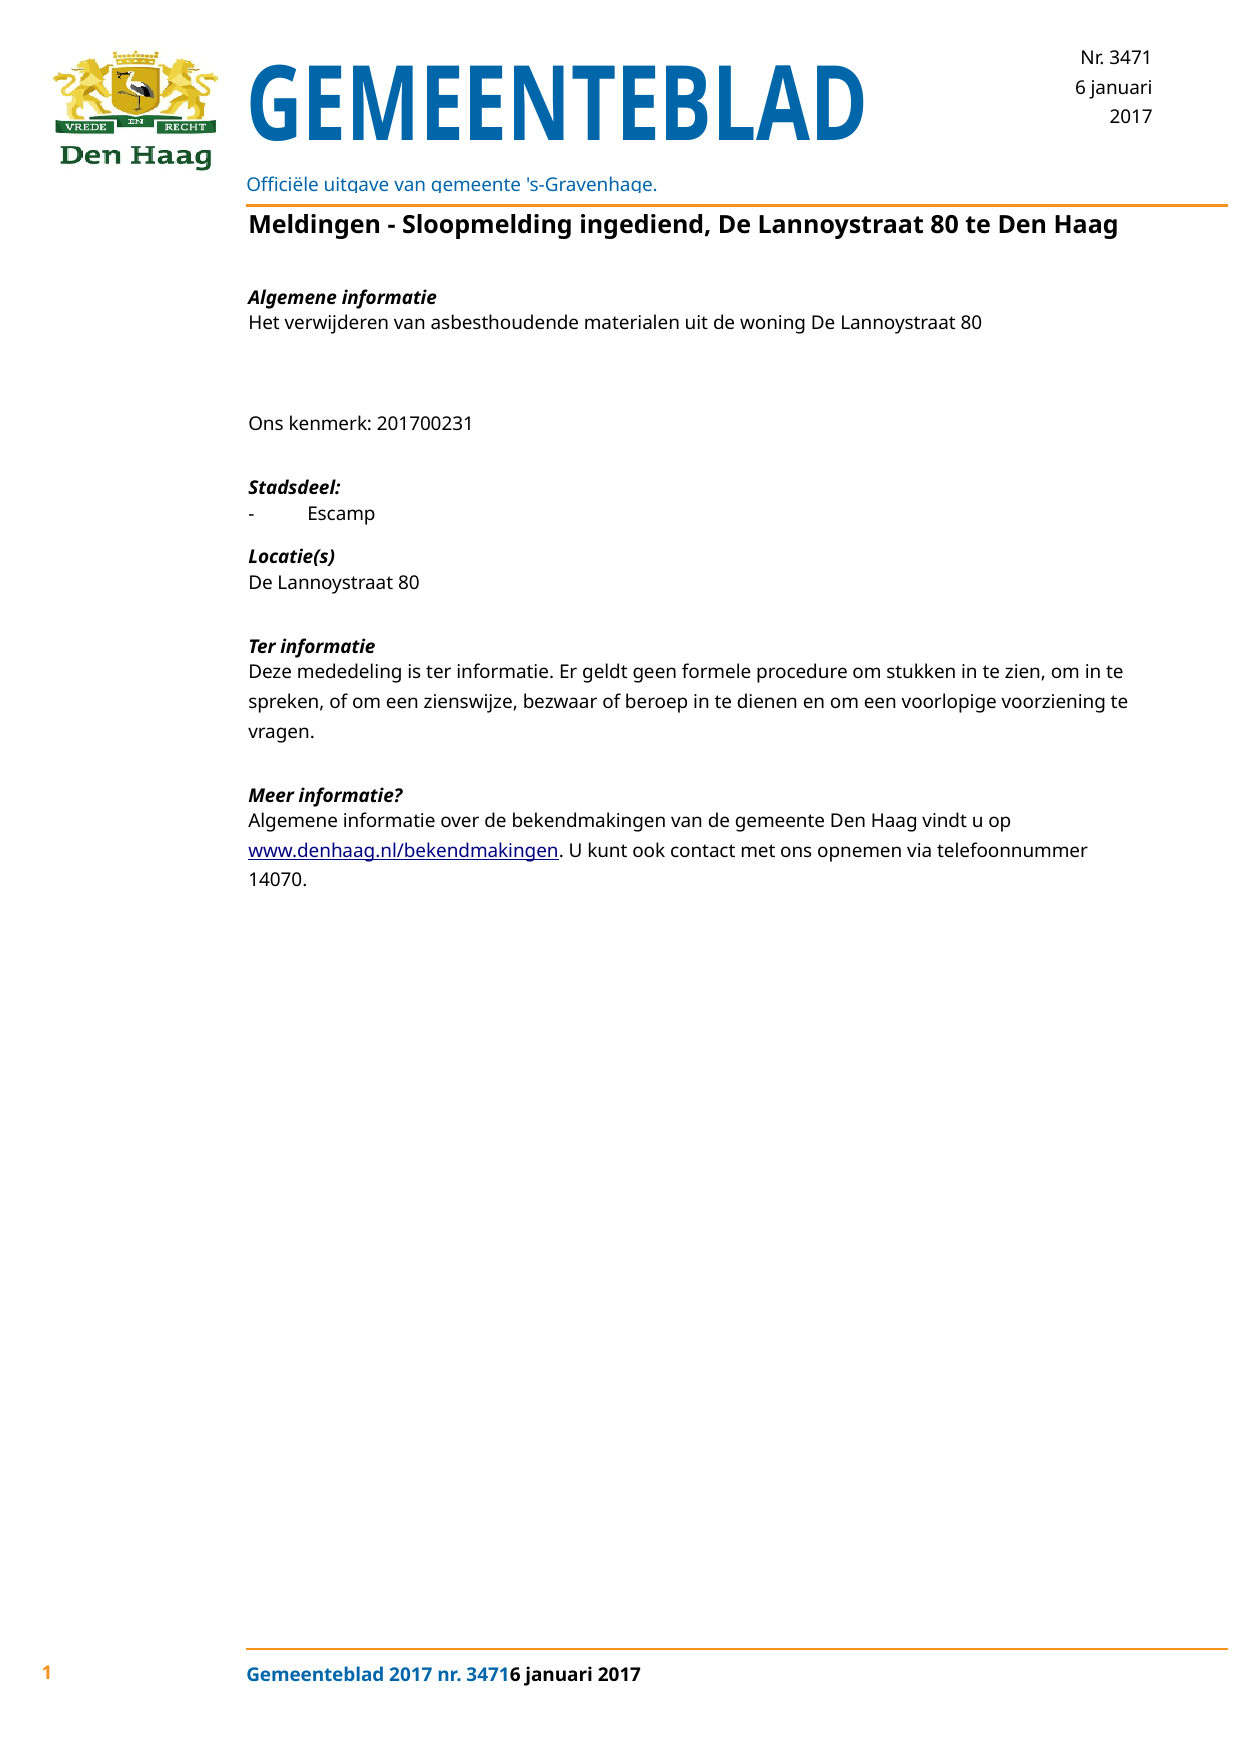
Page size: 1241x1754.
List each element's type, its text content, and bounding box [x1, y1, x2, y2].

text Ons kenmerk: 201700231 [248, 410, 1152, 436]
text Het verwijderen van asbesthoudende materialen uit de woning De Lannoystraat 80 [248, 309, 1152, 335]
text Ter informatie [248, 633, 1152, 659]
text Deze mededeling is ter informatie. Er geldt geen formele procedure om stukken in te zien, om in te spreken, of om een zienswijze, bezwaar of beroep in te dienen en om een voorlopige voorziening te vragen. [248, 659, 1152, 743]
text Meer informatie? [248, 782, 1152, 807]
text De Lannoystraat 80 [248, 569, 1152, 595]
text Meldingen - Sloopmelding ingediend, De Lannoystraat 80 te Den Haag [248, 207, 1152, 241]
text Stadsdeel: [248, 474, 1152, 500]
text Locatie(s) [248, 543, 1152, 569]
text Algemene informatie over de bekendmakingen van de gemeente Den Haag vindt u op www.denhaag.nl/bekendmakingen. U kunt ook contact met ons opnemen via telefoonnummer 14070. [248, 807, 1152, 892]
picture [41, 47, 231, 172]
list Escamp [248, 500, 1152, 526]
text Algemene informatie [248, 284, 1152, 309]
